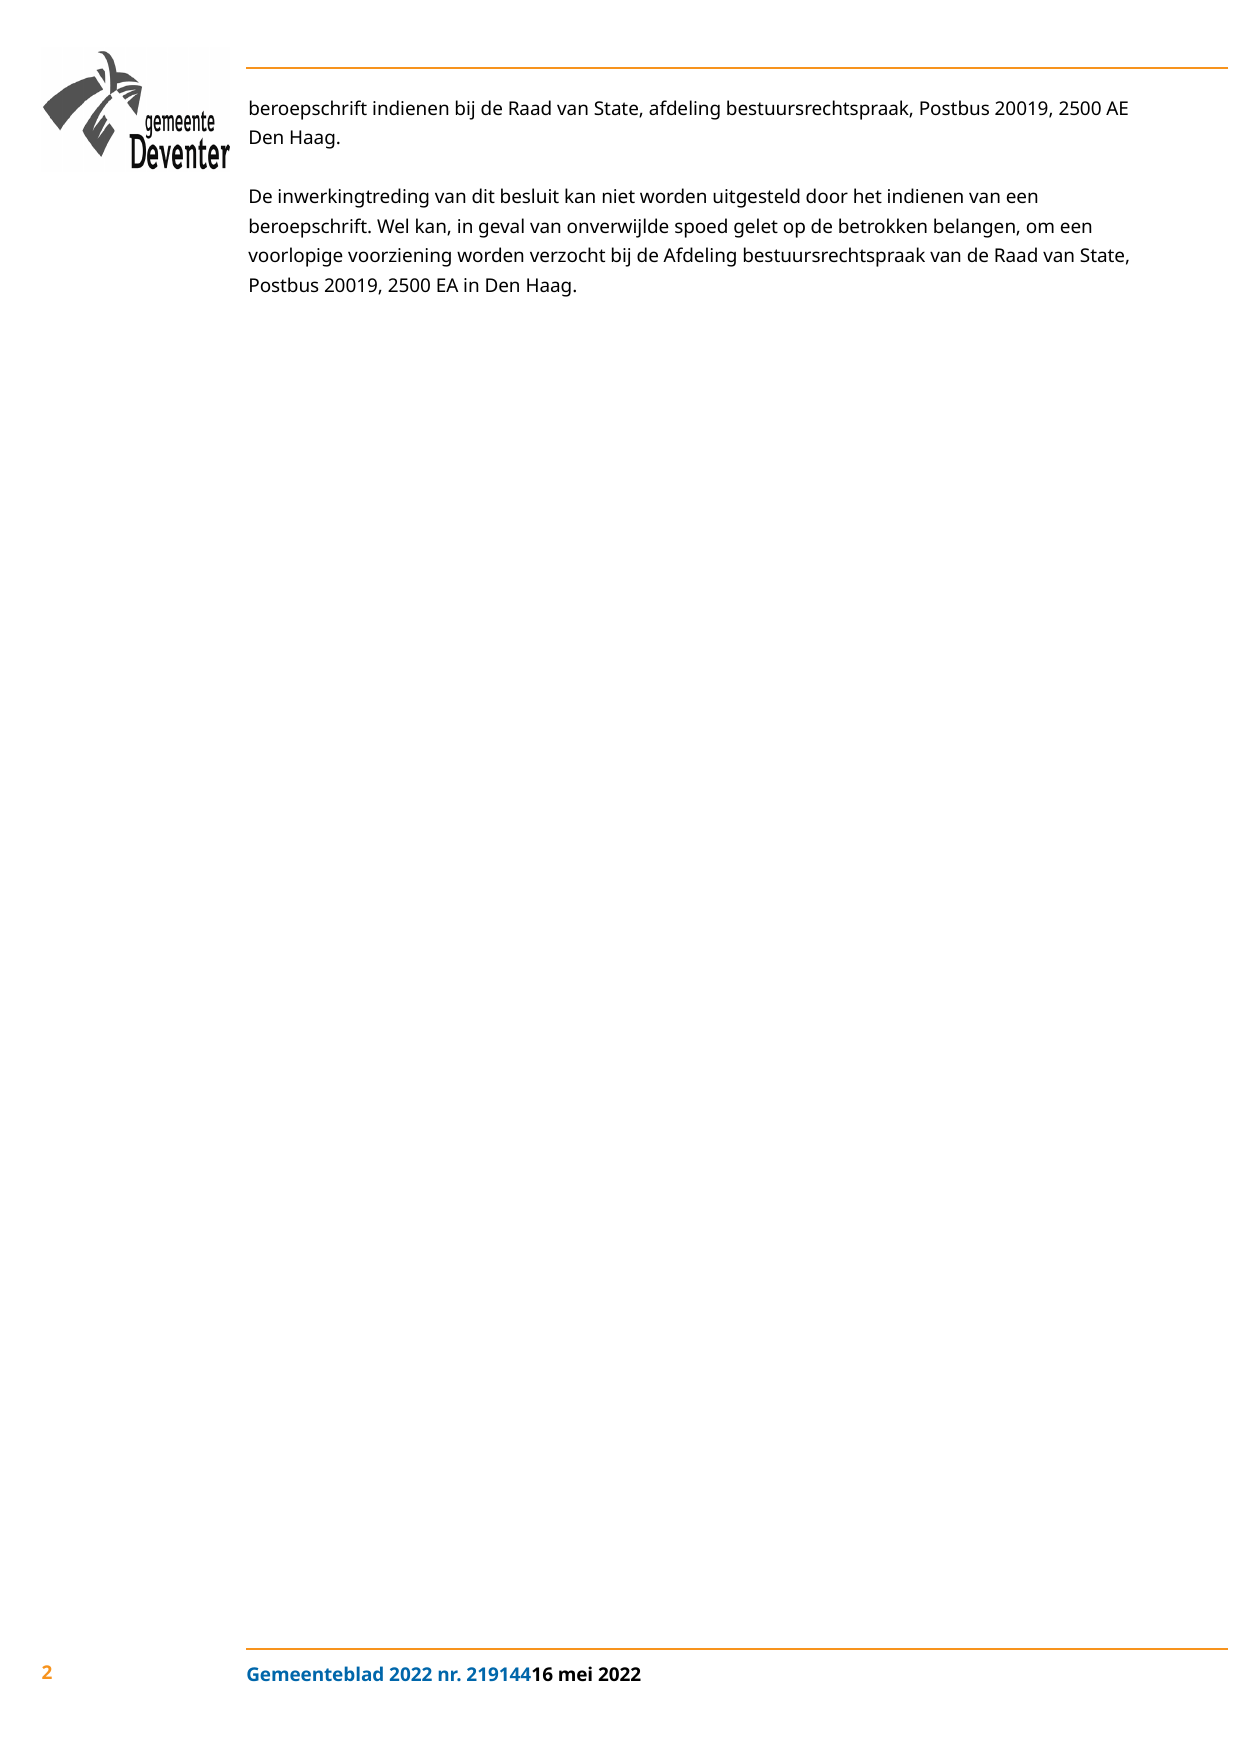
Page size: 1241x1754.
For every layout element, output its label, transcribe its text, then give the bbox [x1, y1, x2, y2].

text De inwerkingtreding van dit besluit kan niet worden uitgesteld door het indienen van een beroepschrift. Wel kan, in geval van onverwijlde spoed gelet op de betrokken belangen, om een voorlopige voorziening worden verzocht bij de Afdeling bestuursrechtspraak van de Raad van State, Postbus 20019, 2500 EA in Den Haag. [248, 183, 1152, 298]
picture [41, 47, 231, 172]
text beroepschrift indienen bij de Raad van State, afdeling bestuursrechtspraak, Postbus 20019, 2500 AE Den Haag. [248, 95, 1152, 150]
